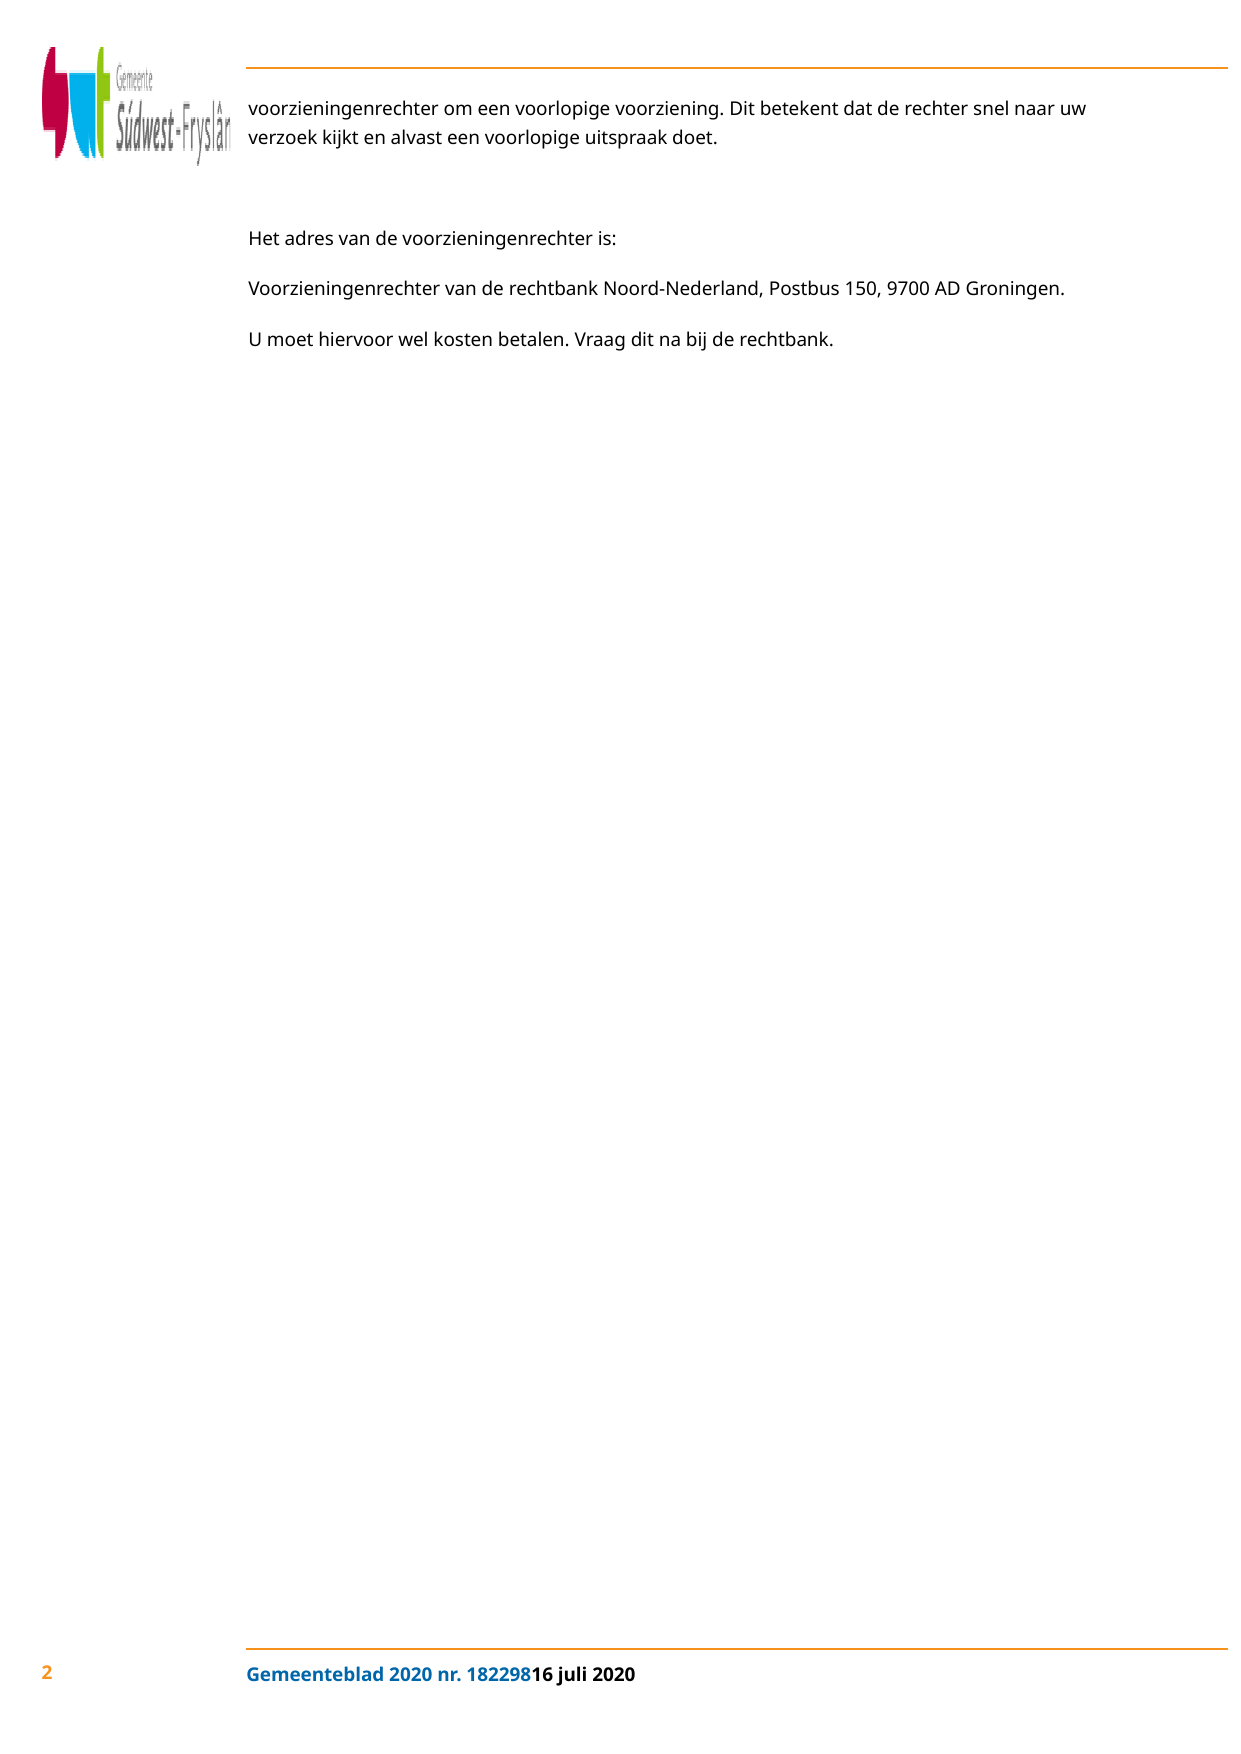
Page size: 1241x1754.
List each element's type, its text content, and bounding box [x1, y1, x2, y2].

text Het adres van de voorzieningenrechter is: [248, 225, 1152, 251]
picture [41, 47, 231, 172]
text U moet hiervoor wel kosten betalen. Vraag dit na bij de rechtbank. [248, 326, 1152, 352]
text Voorzieningenrechter van de rechtbank Noord-Nederland, Postbus 150, 9700 AD Groningen. [248, 276, 1152, 301]
text voorzieningenrechter om een voorlopige voorziening. Dit betekent dat de rechter snel naar uw verzoek kijkt en alvast een voorlopige uitspraak doet. [248, 95, 1152, 150]
